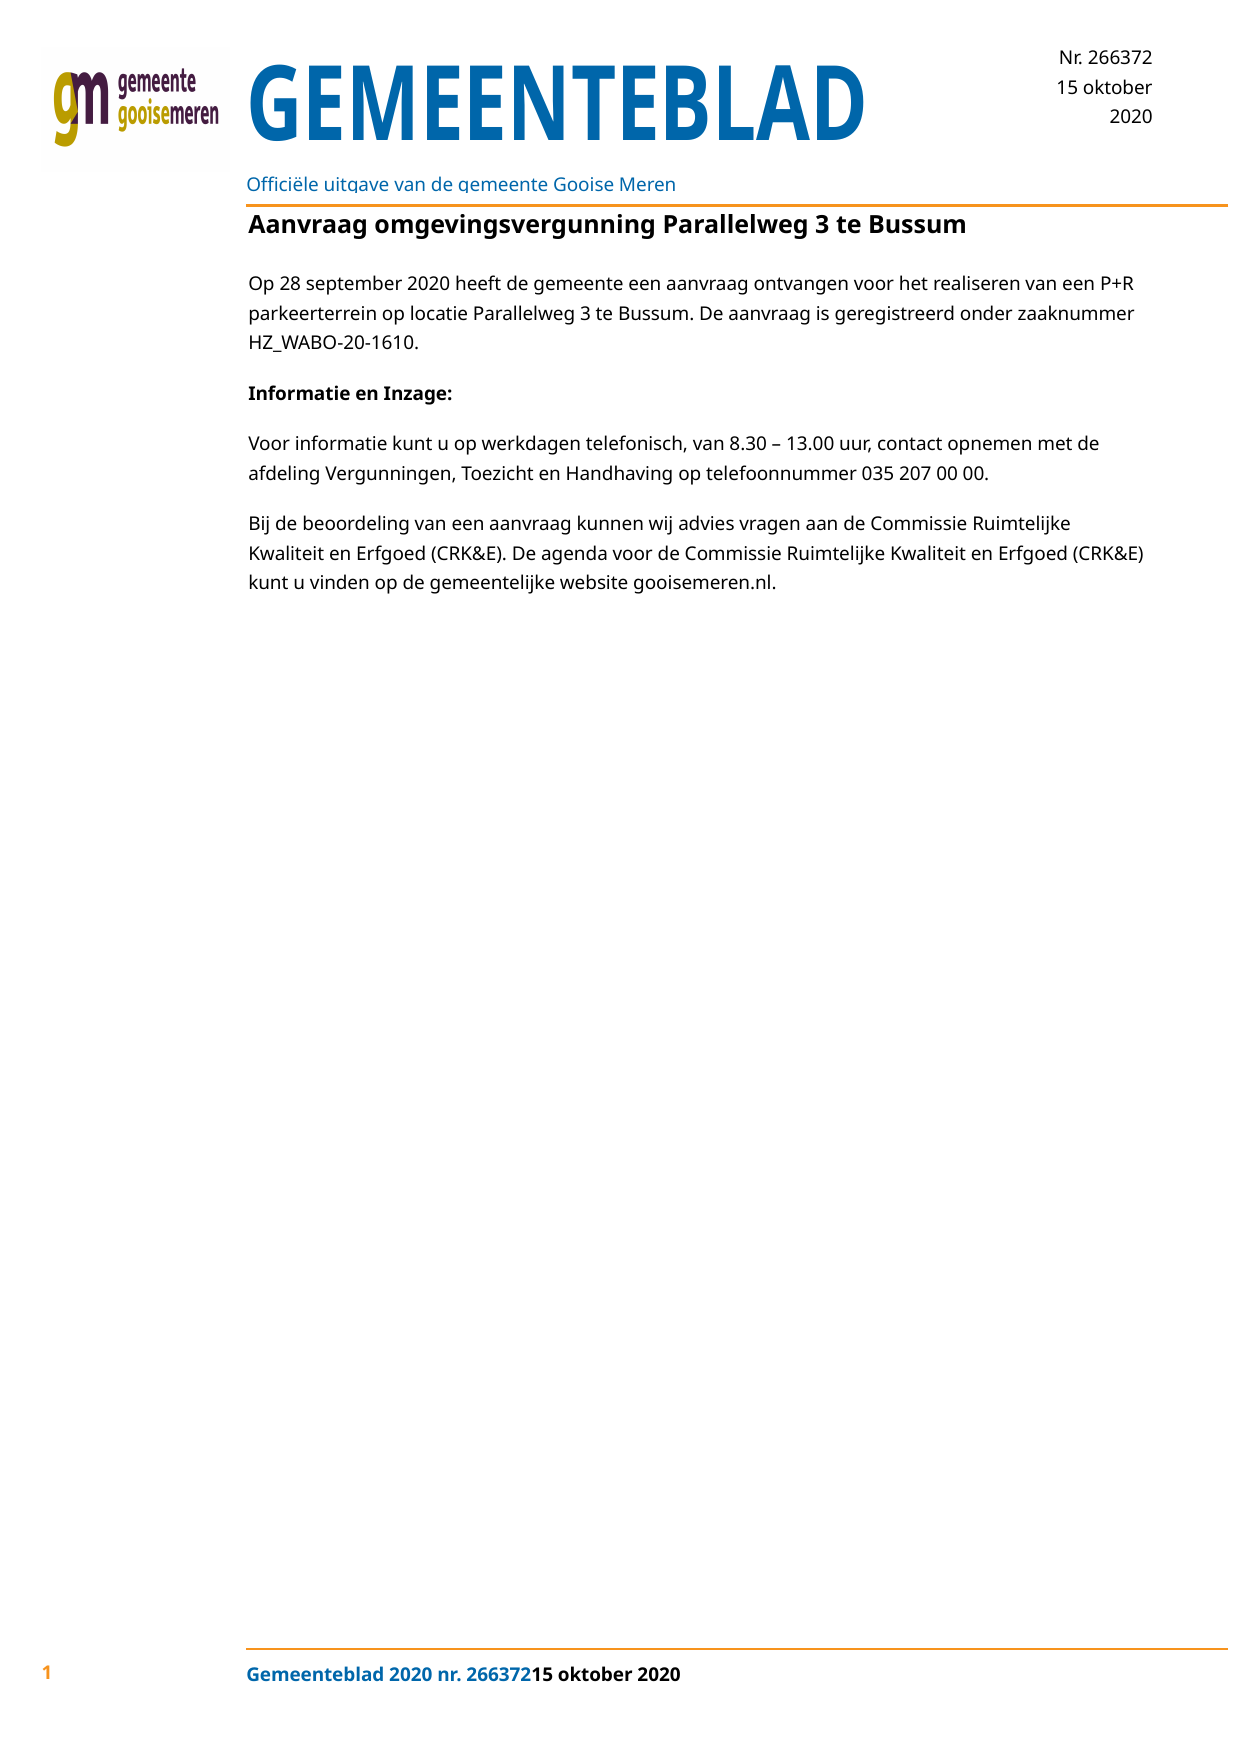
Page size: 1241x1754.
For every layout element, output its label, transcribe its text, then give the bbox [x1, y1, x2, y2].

text Voor informatie kunt u op werkdagen telefonisch, van 8.30 – 13.00 uur, contact opnemen met de afdeling Vergunningen, Toezicht en Handhaving op telefoonnummer 035 207 00 00. [248, 430, 1152, 486]
text Op 28 september 2020 heeft de gemeente een aanvraag ontvangen voor het realiseren van een P+R parkeerterrein op locatie Parallelweg 3 te Bussum. De aanvraag is geregistreerd onder zaaknummer HZ_WABO-20-1610. [248, 270, 1152, 355]
text Informatie en Inzage: [248, 380, 1152, 406]
picture [41, 47, 231, 172]
text Aanvraag omgevingsvergunning Parallelweg 3 te Bussum [248, 207, 1152, 241]
text Bij de beoordeling van een aanvraag kunnen wij advies vragen aan de Commissie Ruimtelijke Kwaliteit en Erfgoed (CRK&E). De agenda voor de Commissie Ruimtelijke Kwaliteit en Erfgoed (CRK&E) kunt u vinden op de gemeentelijke website gooisemeren.nl. [248, 510, 1152, 595]
